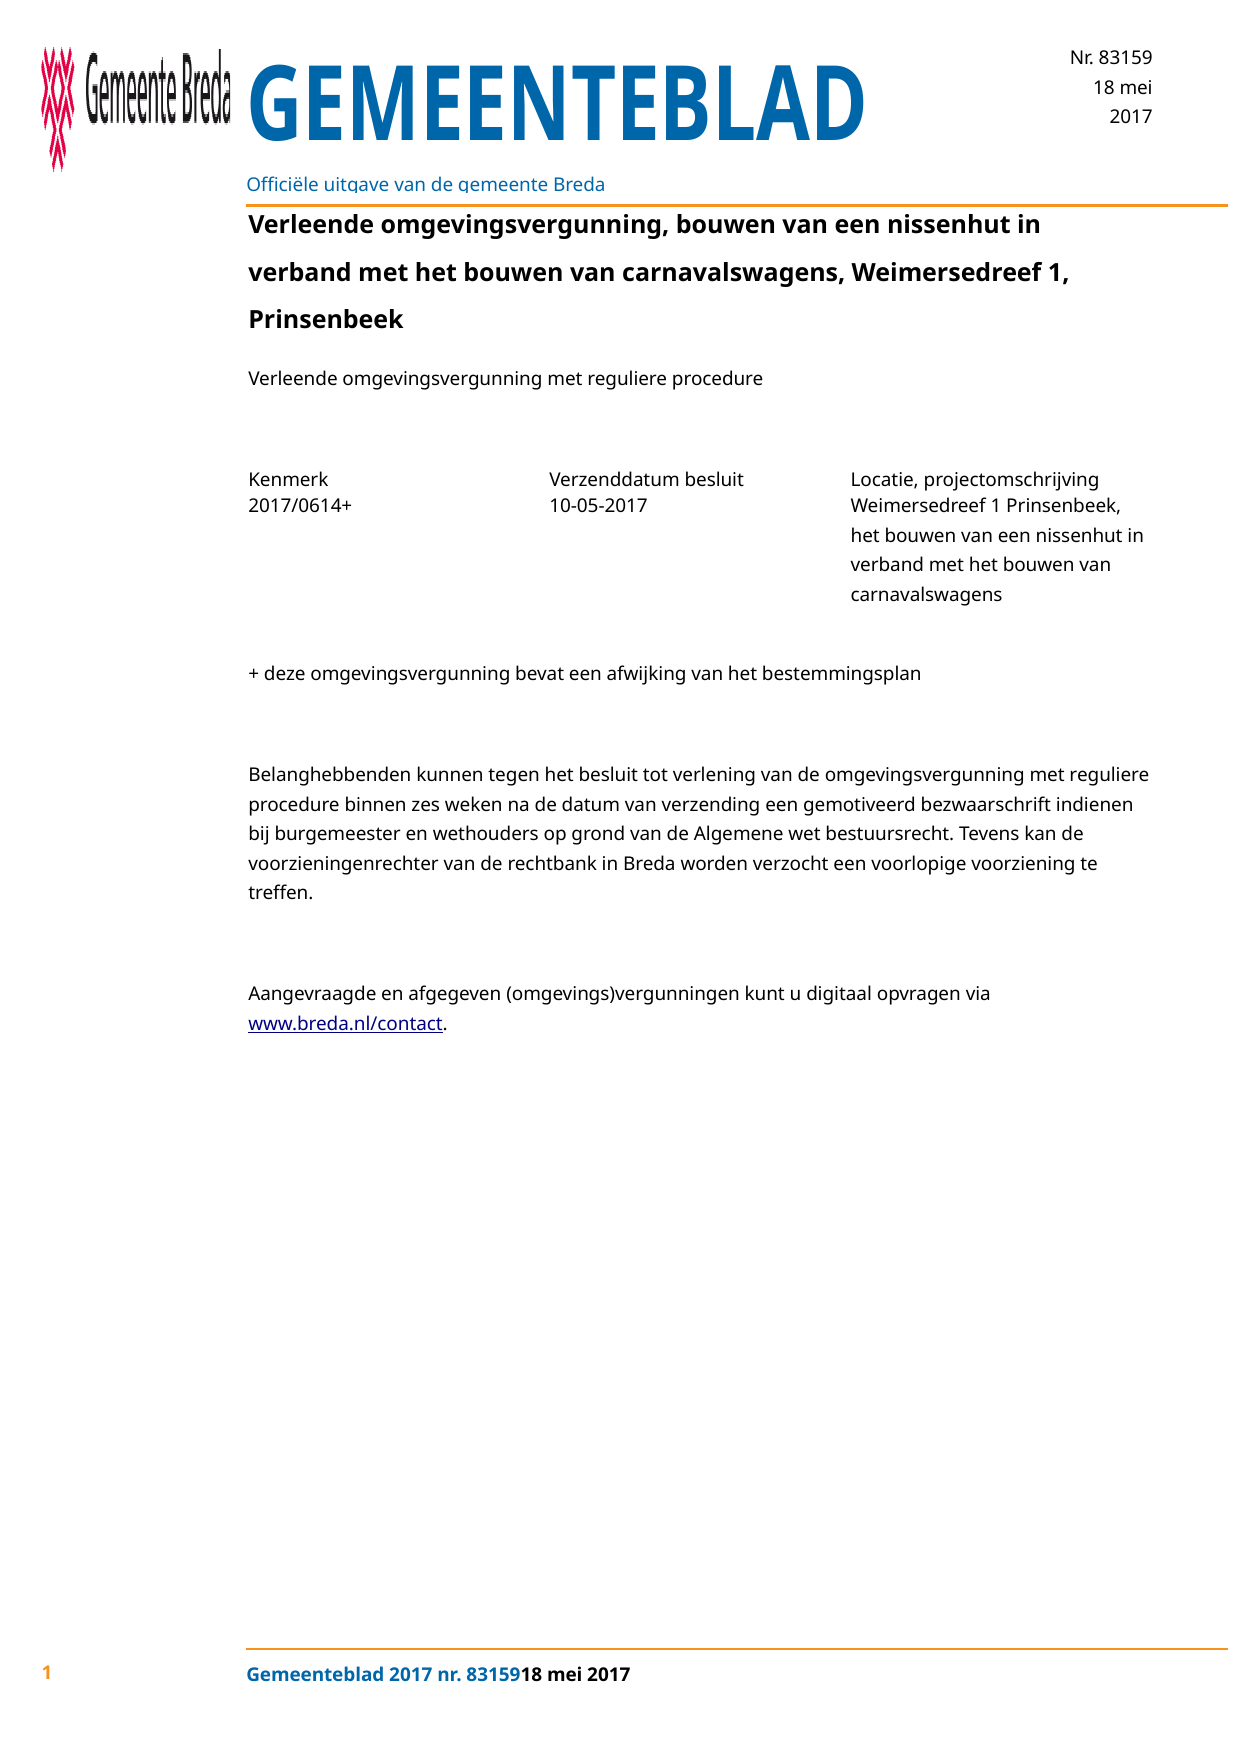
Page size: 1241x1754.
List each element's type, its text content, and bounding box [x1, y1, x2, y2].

table_cell Weimersedreef 1 Prinsenbeek, het bouwen van een nissenhut in verband met het bouwen van carnavalswagens [850, 492, 1152, 607]
text Verleende omgevingsvergunning met reguliere procedure [248, 366, 1152, 391]
text + deze omgevingsvergunning bevat een afwijking van het bestemmingsplan [248, 660, 1152, 686]
table_header Locatie, projectomschrijving [850, 466, 1152, 492]
picture [41, 47, 231, 172]
table_cell 2017/0614+ [248, 492, 549, 607]
table_header Verzenddatum besluit [549, 466, 850, 492]
text Belanghebbenden kunnen tegen het besluit tot verlening van de omgevingsvergunning met reguliere procedure binnen zes weken na de datum van verzending een gemotiveerd bezwaarschrift indienen bij burgemeester en wethouders op grond van de Algemene wet bestuursrecht. Tevens kan de voorzieningenrechter van de rechtbank in Breda worden verzocht een voorlopige voorziening te treffen. [248, 761, 1152, 905]
table_header Kenmerk [248, 466, 549, 492]
text Verleende omgevingsvergunning, bouwen van een nissenhut in verband met het bouwen van carnavalswagens, Weimersedreef 1, Prinsenbeek [248, 207, 1152, 336]
text Aangevraagde en afgegeven (omgevings)vergunningen kunt u digitaal opvragen via www.breda.nl/contact. [248, 980, 1152, 1036]
table_cell 10-05-2017 [549, 492, 850, 607]
